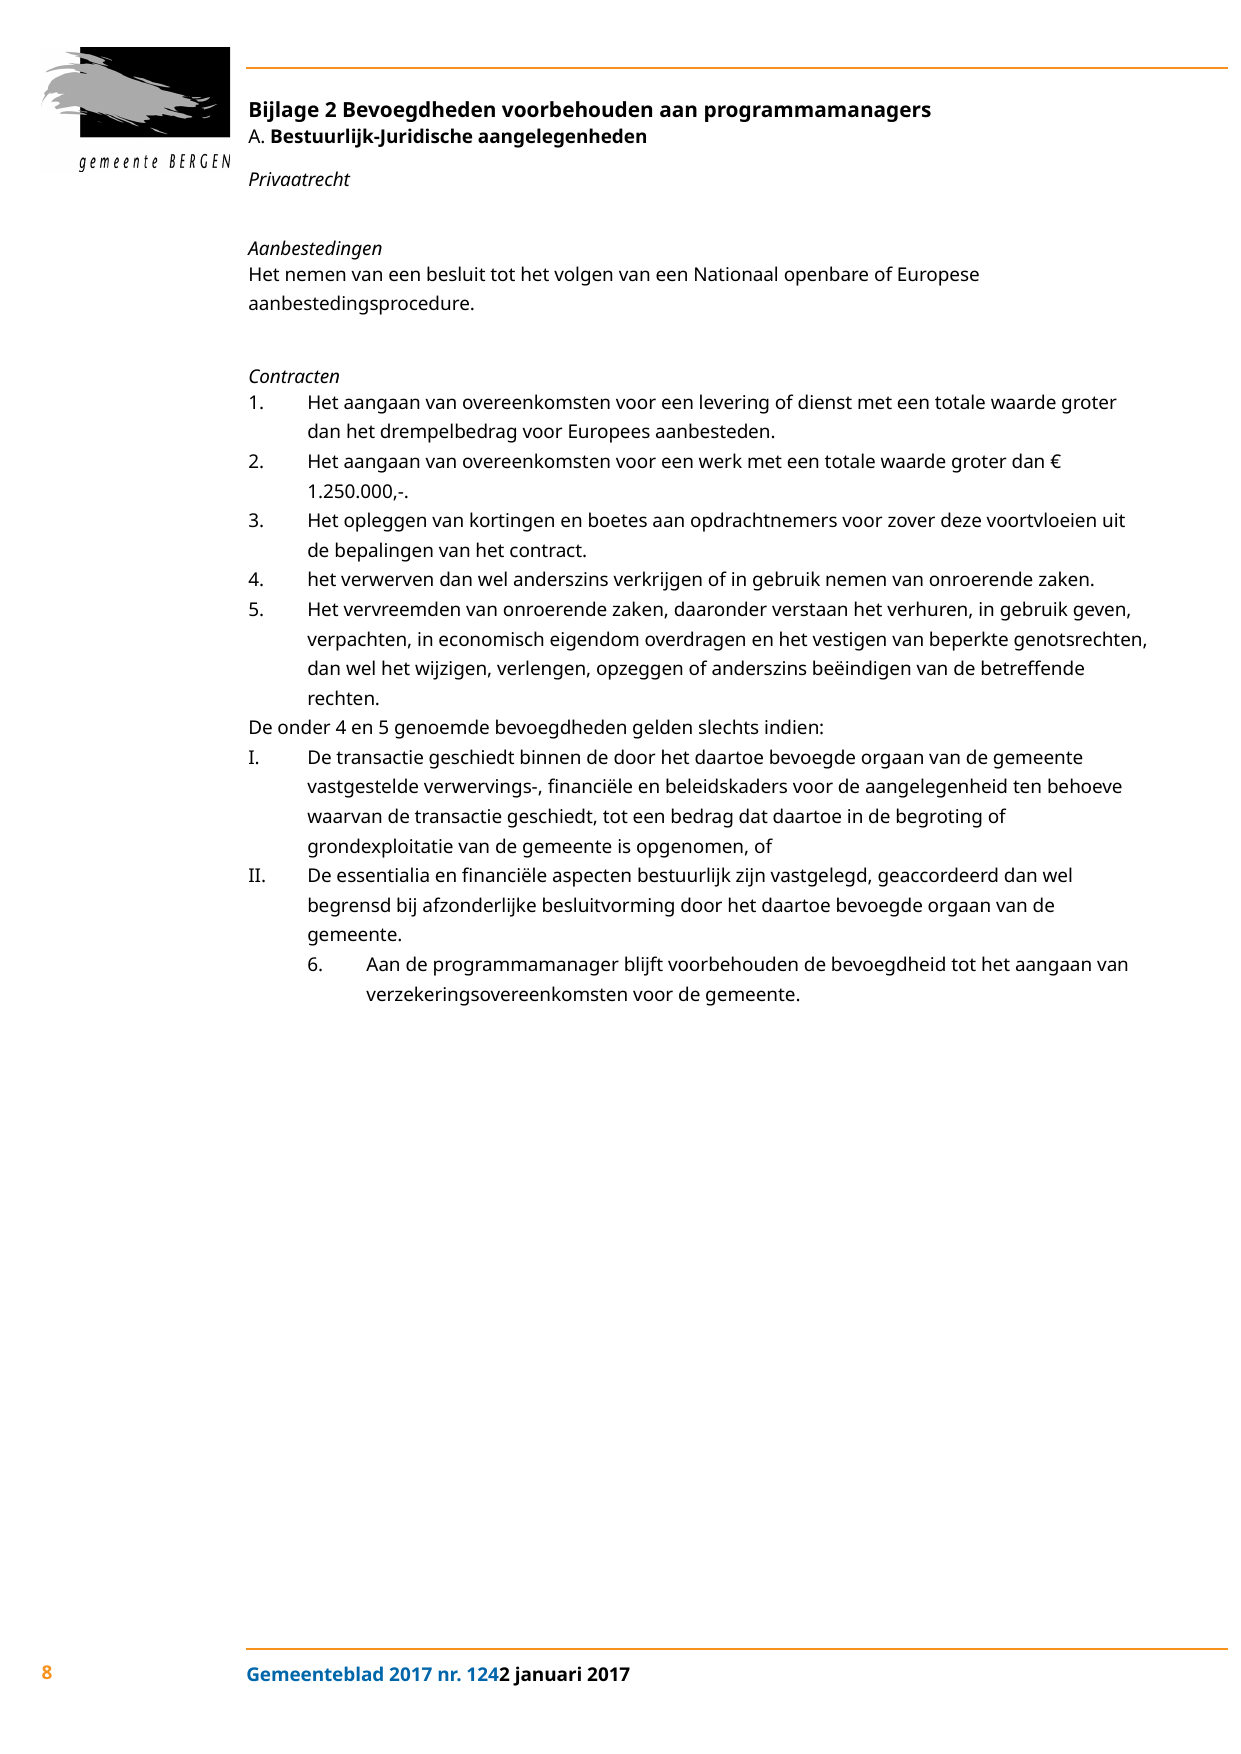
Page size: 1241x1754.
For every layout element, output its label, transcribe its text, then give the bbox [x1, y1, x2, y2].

list Het vervreemden van onroerende zaken, daaronder verstaan het verhuren, in gebruik geven, verpachten, in economisch eigendom overdragen en het vestigen van beperkte genotsrechten, dan wel het wijzigen, verlengen, opzeggen of anderszins beëindigen van de betreffende rechten. [248, 596, 1152, 711]
list het verwerven dan wel anderszins verkrijgen of in gebruik nemen van onroerende zaken. [248, 567, 1152, 592]
text A. Bestuurlijk-Juridische aangelegenheden [248, 123, 1152, 149]
list De transactie geschiedt binnen de door het daartoe bevoegde orgaan van de gemeente vastgestelde verwervings-, financiële en beleidskaders voor de aangelegenheid ten behoeve waarvan de transactie geschiedt, tot een bedrag dat daartoe in de begroting of grondexploitatie van de gemeente is opgenomen, of [248, 744, 1152, 858]
text Contracten [248, 363, 1152, 389]
text De onder 4 en 5 genoemde bevoegdheden gelden slechts indien: [248, 714, 1152, 740]
text Aanbestedingen [248, 235, 1152, 261]
list Het aangaan van overeenkomsten voor een levering of dienst met een totale waarde groter dan het drempelbedrag voor Europees aanbesteden. [248, 389, 1152, 444]
list De essentialia en financiële aspecten bestuurlijk zijn vastgelegd, geaccordeerd dan wel begrensd bij afzonderlijke besluitvorming door het daartoe bevoegde orgaan van de gemeente. [248, 862, 1152, 947]
list Aan de programmamanager blijft voorbehouden de bevoegdheid tot het aangaan van verzekeringsovereenkomsten voor de gemeente. [307, 951, 1152, 1006]
text Het nemen van een besluit tot het volgen van een Nationaal openbare of Europese aanbestedingsprocedure. [248, 261, 1152, 316]
list Het opleggen van kortingen en boetes aan opdrachtnemers voor zover deze voortvloeien uit de bepalingen van het contract. [248, 507, 1152, 563]
list Het aangaan van overeenkomsten voor een werk met een totale waarde groter dan € 1.250.000,-. [248, 448, 1152, 503]
picture [41, 47, 231, 172]
text Bijlage 2 Bevoegdheden voorbehouden aan programmamanagers [248, 95, 1152, 123]
text Privaatrecht [248, 166, 1152, 192]
